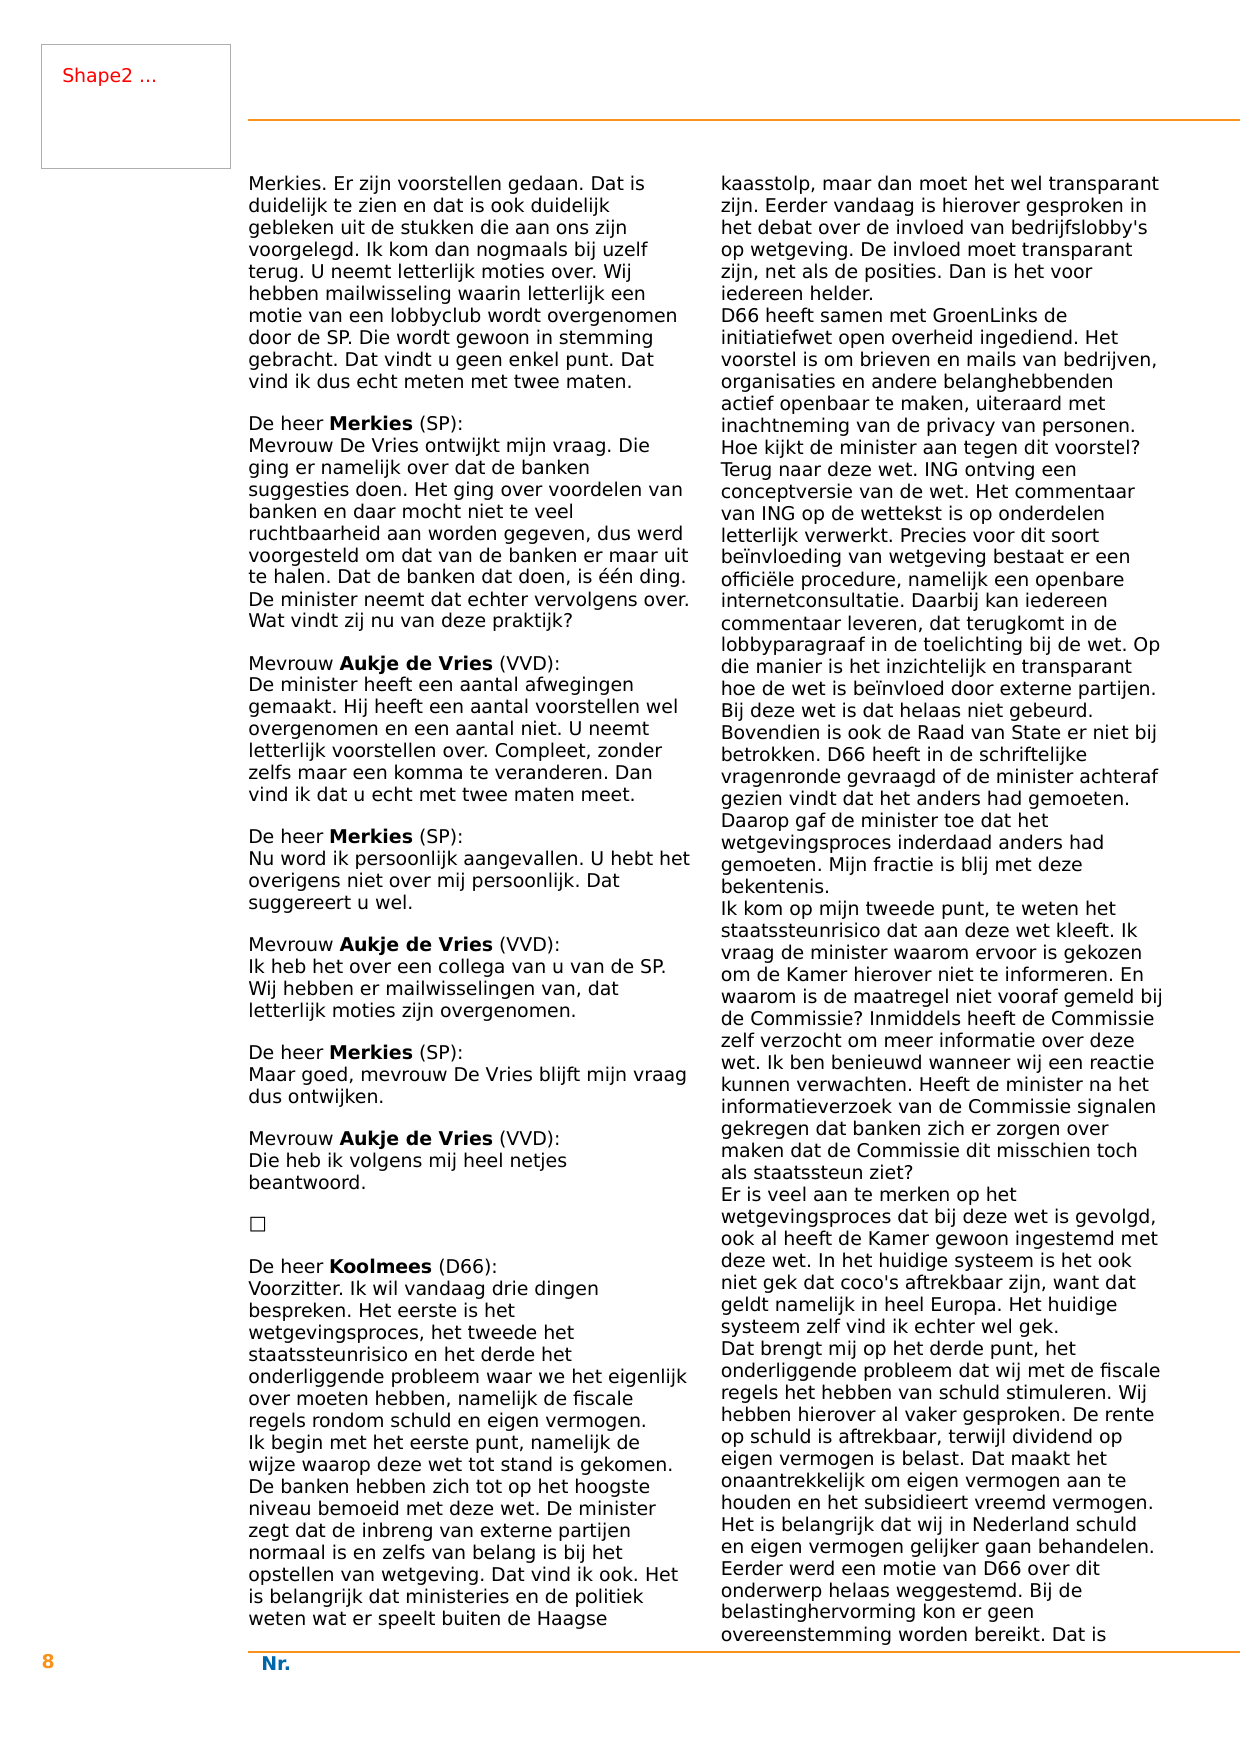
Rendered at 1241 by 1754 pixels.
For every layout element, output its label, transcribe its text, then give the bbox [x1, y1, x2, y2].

text Merkies. Er zijn voorstellen gedaan. Dat is duidelijk te zien en dat is ook duidelijk gebleken uit de stukken die aan ons zijn voorgelegd. Ik kom dan nogmaals bij uzelf terug. U neemt letterlijk moties over. Wij hebben mailwisseling waarin letterlijk een motie van een lobbyclub wordt overgenomen door de SP. Die wordt gewoon in stemming gebracht. Dat vindt u geen enkel punt. Dat vind ik dus echt meten met twee maten. [248, 173, 691, 393]
text Mevrouw Aukje de Vries (VVD): [248, 1128, 691, 1150]
text Mevrouw Aukje de Vries (VVD): [248, 934, 691, 956]
text Ik heb het over een collega van u van de SP. Wij hebben er mailwisselingen van, dat letterlijk moties zijn overgenomen. [248, 956, 691, 1022]
text Nu word ik persoonlijk aangevallen. U hebt het overigens niet over mij persoonlijk. Dat suggereert u wel. [248, 848, 691, 914]
text kaasstolp, maar dan moet het wel transparant zijn. Eerder vandaag is hierover gesproken in het debat over de invloed van bedrijfslobby's op wetgeving. De invloed moet transparant zijn, net als de posities. Dan is het voor iedereen helder. [721, 173, 1163, 305]
text Mevrouw Aukje de Vries (VVD): [248, 652, 691, 674]
text Maar goed, mevrouw De Vries blijft mijn vraag dus ontwijken. [248, 1064, 691, 1108]
text Ik kom op mijn tweede punt, te weten het staatssteunrisico dat aan deze wet kleeft. Ik vraag de minister waarom ervoor is gekozen om de Kamer hierover niet te informeren. En waarom is de maatregel niet vooraf gemeld bij de Commissie? Inmiddels heeft de Commissie zelf verzocht om meer informatie over deze wet. Ik ben benieuwd wanneer wij een reactie kunnen verwachten. Heeft de minister na het informatieverzoek van de Commissie signalen gekregen dat banken zich er zorgen over maken dat de Commissie dit misschien toch als staatssteun ziet? [721, 898, 1163, 1184]
text ⬜ [248, 1214, 691, 1236]
text De heer Merkies (SP): [248, 1042, 691, 1064]
text Dat brengt mij op het derde punt, het onderliggende probleem dat wij met de fiscale regels het hebben van schuld stimuleren. Wij hebben hierover al vaker gesproken. De rente op schuld is aftrekbaar, terwijl dividend op eigen vermogen is belast. Dat maakt het onaantrekkelijk om eigen vermogen aan te houden en het subsidieert vreemd vermogen. Het is belangrijk dat wij in Nederland schuld en eigen vermogen gelijker gaan behandelen. Eerder werd een motie van D66 over dit onderwerp helaas weggestemd. Bij de belastinghervorming kon er geen overeenstemming worden bereikt. Dat is [721, 1338, 1163, 1645]
text Er is veel aan te merken op het wetgevingsproces dat bij deze wet is gevolgd, ook al heeft de Kamer gewoon ingestemd met deze wet. In het huidige systeem is het ook niet gek dat coco's aftrekbaar zijn, want dat geldt namelijk in heel Europa. Het huidige systeem zelf vind ik echter wel gek. [721, 1184, 1163, 1338]
text Die heb ik volgens mij heel netjes beantwoord. [248, 1150, 691, 1194]
text Ik begin met het eerste punt, namelijk de wijze waarop deze wet tot stand is gekomen. De banken hebben zich tot op het hoogste niveau bemoeid met deze wet. De minister zegt dat de inbreng van externe partijen normaal is en zelfs van belang is bij het opstellen van wetgeving. Dat vind ik ook. Het is belangrijk dat ministeries en de politiek weten wat er speelt buiten de Haagse [248, 1432, 691, 1629]
text De heer Merkies (SP): [248, 413, 691, 434]
text Voorzitter. Ik wil vandaag drie dingen bespreken. Het eerste is het wetgevingsproces, het tweede het staatssteunrisico en het derde het onderliggende probleem waar we het eigenlijk over moeten hebben, namelijk de fiscale regels rondom schuld en eigen vermogen. [248, 1278, 691, 1432]
text De minister heeft een aantal afwegingen gemaakt. Hij heeft een aantal voorstellen wel overgenomen en een aantal niet. U neemt letterlijk voorstellen over. Compleet, zonder zelfs maar een komma te veranderen. Dan vind ik dat u echt met twee maten meet. [248, 674, 691, 806]
text De heer Koolmees (D66): [248, 1256, 691, 1278]
text De heer Merkies (SP): [248, 826, 691, 848]
text Terug naar deze wet. ING ontving een conceptversie van de wet. Het commentaar van ING op de wettekst is op onderdelen letterlijk verwerkt. Precies voor dit soort beïnvloeding van wetgeving bestaat er een officiële procedure, namelijk een openbare internetconsultatie. Daarbij kan iedereen commentaar leveren, dat terugkomt in de lobbyparagraaf in de toelichting bij de wet. Op die manier is het inzichtelijk en transparant hoe de wet is beïnvloed door externe partijen. Bij deze wet is dat helaas niet gebeurd. Bovendien is ook de Raad van State er niet bij betrokken. D66 heeft in de schriftelijke vragenronde gevraagd of de minister achteraf gezien vindt dat het anders had gemoeten. Daarop gaf de minister toe dat het wetgevingsproces inderdaad anders had gemoeten. Mijn fractie is blij met deze bekentenis. [721, 458, 1163, 898]
text D66 heeft samen met GroenLinks de initiatiefwet open overheid ingediend. Het voorstel is om brieven en mails van bedrijven, organisaties en andere belanghebbenden actief openbaar te maken, uiteraard met inachtneming van de privacy van personen. Hoe kijkt de minister aan tegen dit voorstel? [721, 305, 1163, 458]
text Mevrouw De Vries ontwijkt mijn vraag. Die ging er namelijk over dat de banken suggesties doen. Het ging over voordelen van banken en daar mocht niet te veel ruchtbaarheid aan worden gegeven, dus werd voorgesteld om dat van de banken er maar uit te halen. Dat de banken dat doen, is één ding. De minister neemt dat echter vervolgens over. Wat vindt zij nu van deze praktijk? [248, 434, 691, 632]
